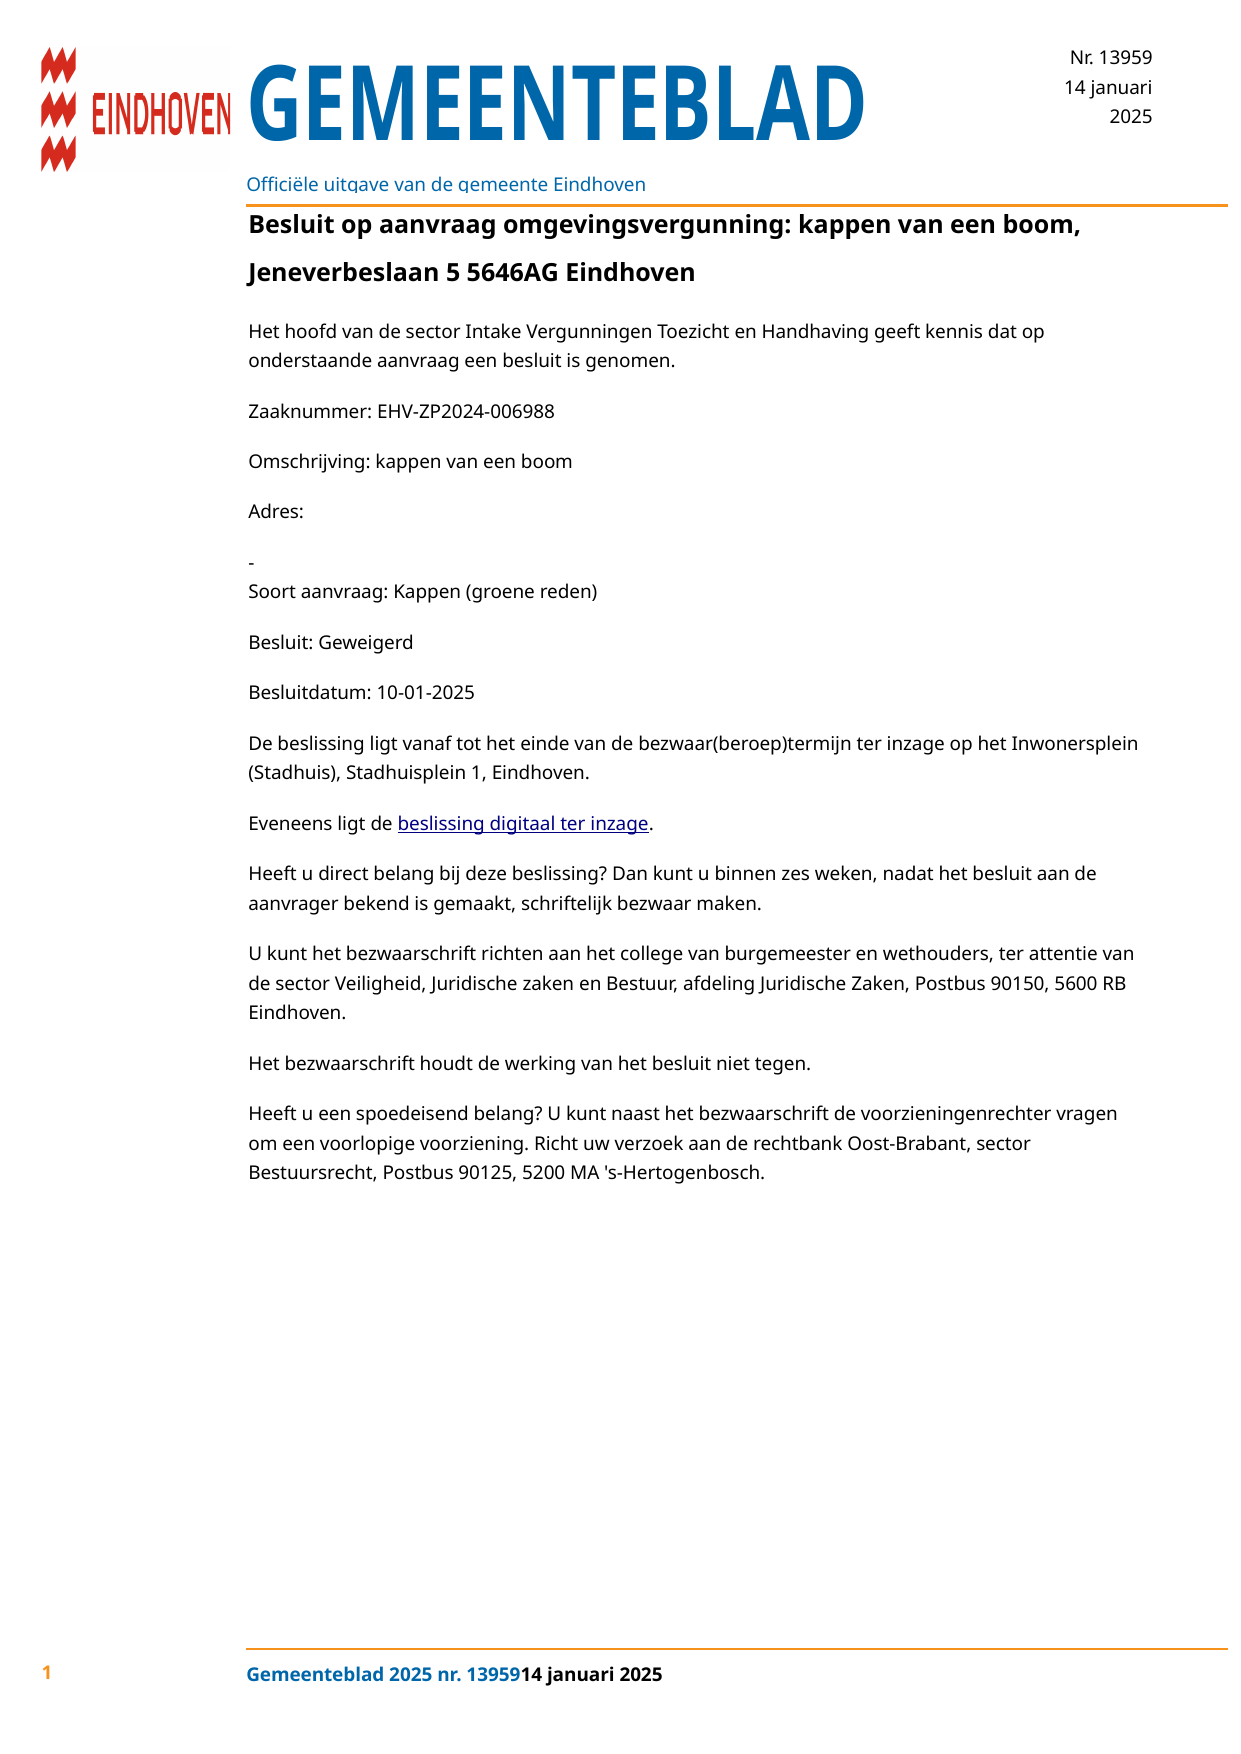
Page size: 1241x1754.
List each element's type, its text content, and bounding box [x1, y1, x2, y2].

text Adres: [248, 499, 1152, 524]
text Besluit: Geweigerd [248, 629, 1152, 655]
text Heeft u direct belang bij deze beslissing? Dan kunt u binnen zes weken, nadat het besluit aan de aanvrager bekend is gemaakt, schriftelijk bezwaar maken. [248, 860, 1152, 916]
text De beslissing ligt vanaf tot het einde van de bezwaar(beroep)termijn ter inzage op het Inwonersplein (Stadhuis), Stadhuisplein 1, Eindhoven. [248, 730, 1152, 785]
text Soort aanvraag: Kappen (groene reden) [248, 579, 1152, 604]
text Het hoofd van de sector Intake Vergunningen Toezicht en Handhaving geeft kennis dat op onderstaande aanvraag een besluit is genomen. [248, 318, 1152, 373]
text Heeft u een spoedeisend belang? U kunt naast het bezwaarschrift de voorzieningenrechter vragen om een voorlopige voorziening. Richt uw verzoek aan de rechtbank Oost-Brabant, sector Bestuursrecht, Postbus 90125, 5200 MA 's-Hertogenbosch. [248, 1100, 1152, 1185]
text Besluitdatum: 10-01-2025 [248, 679, 1152, 705]
text Het bezwaarschrift houdt de werking van het besluit niet tegen. [248, 1050, 1152, 1076]
text Besluit op aanvraag omgevingsvergunning: kappen van een boom, Jeneverbeslaan 5 5646AG Eindhoven [248, 207, 1152, 288]
text Eveneens ligt de beslissing digitaal ter inzage. [248, 810, 1152, 836]
picture [41, 47, 231, 172]
text Zaaknummer: EHV-ZP2024-006988 [248, 398, 1152, 424]
text U kunt het bezwaarschrift richten aan het college van burgemeester en wethouders, ter attentie van de sector Veiligheid, Juridische zaken en Bestuur, afdeling Juridische Zaken, Postbus 90150, 5600 RB Eindhoven. [248, 940, 1152, 1025]
text Omschrijving: kappen van een boom [248, 448, 1152, 474]
